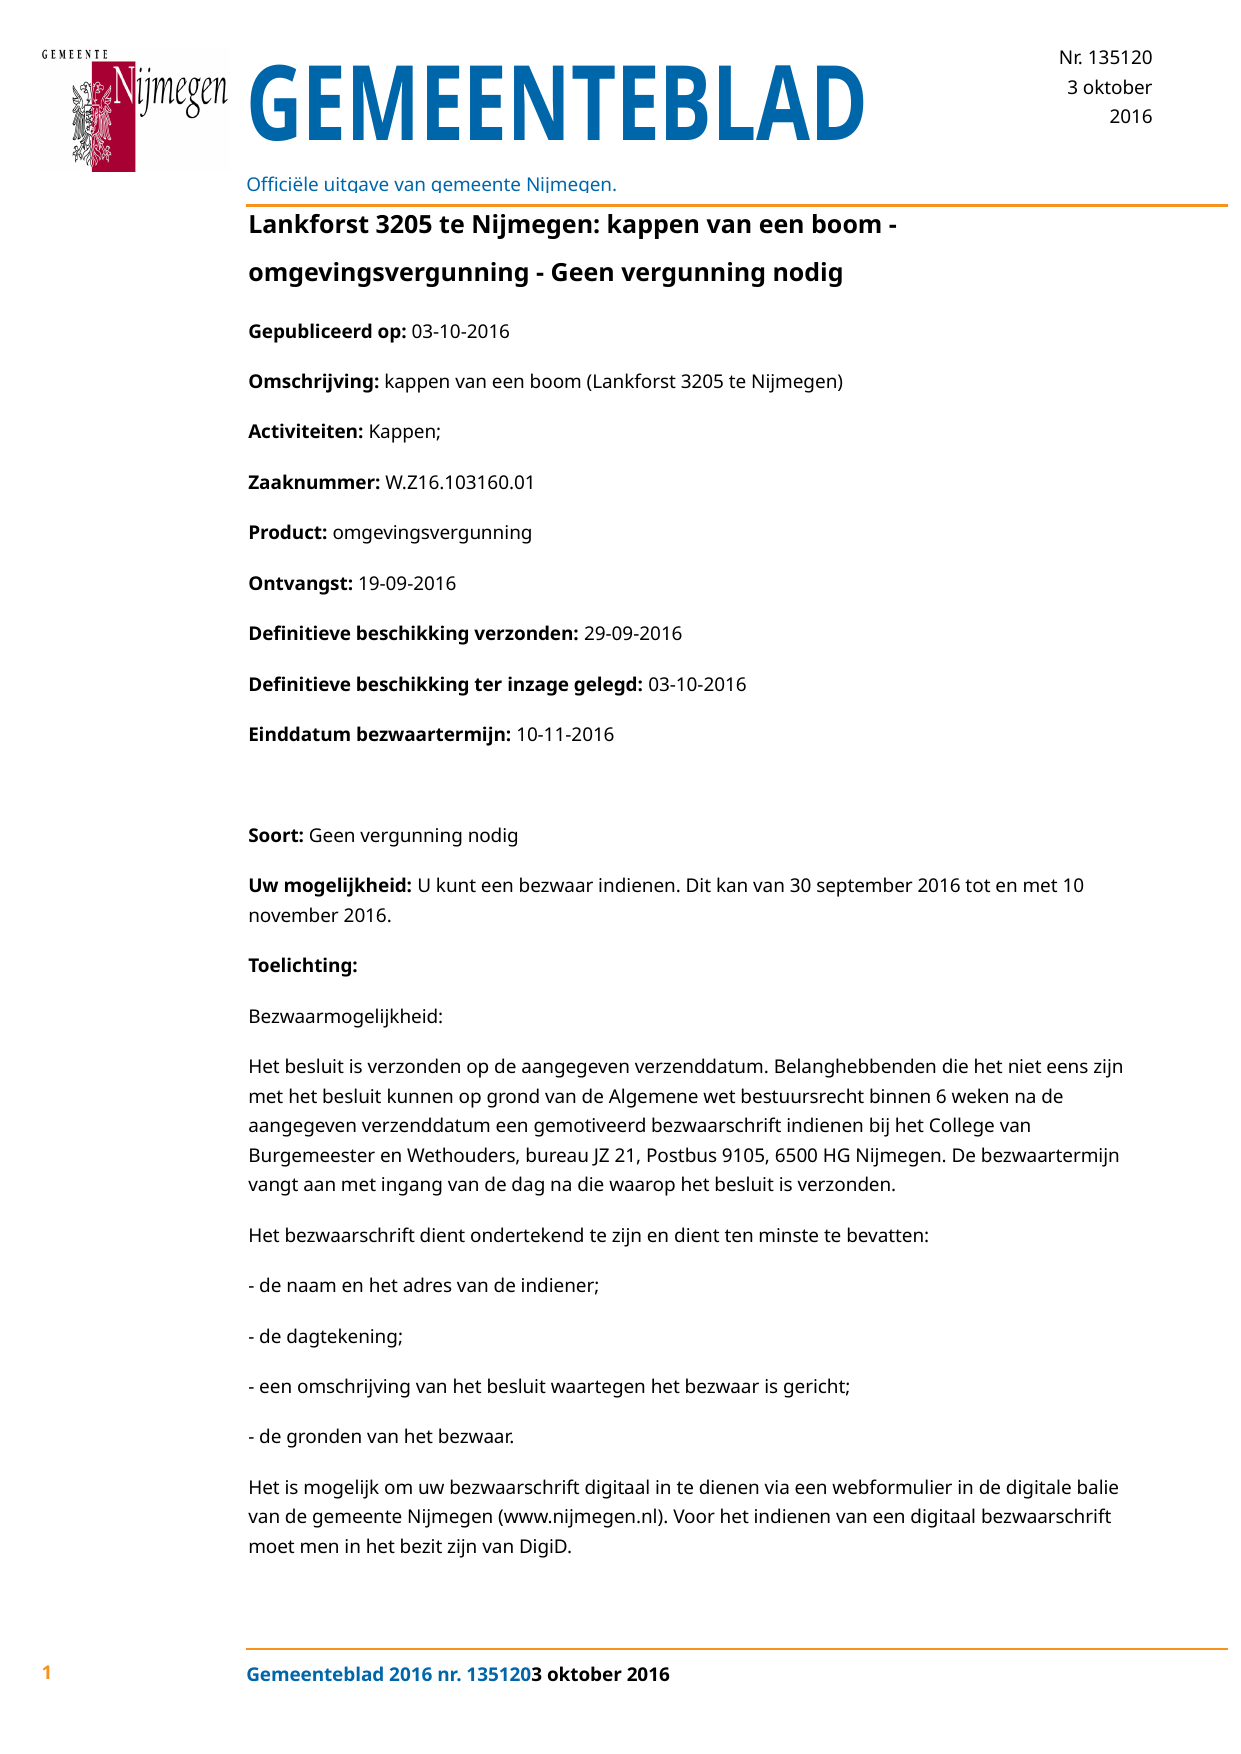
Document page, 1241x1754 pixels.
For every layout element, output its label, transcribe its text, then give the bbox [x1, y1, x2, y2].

text Uw mogelijkheid: U kunt een bezwaar indienen. Dit kan van 30 september 2016 tot en met 10 november 2016. [248, 872, 1152, 928]
text - de dagtekening; [248, 1323, 1152, 1349]
text Soort: Geen vergunning nodig [248, 822, 1152, 848]
text Het besluit is verzonden op de aangegeven verzenddatum. Belanghebbenden die het niet eens zijn met het besluit kunnen op grond van de Algemene wet bestuursrecht binnen 6 weken na de aangegeven verzenddatum een gemotiveerd bezwaarschrift indienen bij het College van Burgemeester en Wethouders, bureau JZ 21, Postbus 9105, 6500 HG Nijmegen. De bezwaartermijn vangt aan met ingang van de dag na die waarop het besluit is verzonden. [248, 1053, 1152, 1197]
text - een omschrijving van het besluit waartegen het bezwaar is gericht; [248, 1373, 1152, 1399]
text Toelichting: [248, 952, 1152, 978]
text Einddatum bezwaartermijn: 10-11-2016 [248, 721, 1152, 747]
text Gepubliceerd op: 03-10-2016 [248, 318, 1152, 344]
text Zaaknummer: W.Z16.103160.01 [248, 469, 1152, 495]
text Lankforst 3205 te Nijmegen: kappen van een boom - omgevingsvergunning - Geen vergunning nodig [248, 207, 1152, 288]
text - de gronden van het bezwaar. [248, 1424, 1152, 1449]
text Het is mogelijk om uw bezwaarschrift digitaal in te dienen via een webformulier in de digitale balie van de gemeente Nijmegen (www.nijmegen.nl). Voor het indienen van een digitaal bezwaarschrift moet men in het bezit zijn van DigiD. [248, 1474, 1152, 1559]
text - de naam en het adres van de indiener; [248, 1272, 1152, 1298]
text Definitieve beschikking ter inzage gelegd: 03-10-2016 [248, 671, 1152, 697]
text Definitieve beschikking verzonden: 29-09-2016 [248, 620, 1152, 646]
text Het bezwaarschrift dient ondertekend te zijn en dient ten minste te bevatten: [248, 1222, 1152, 1248]
text Omschrijving: kappen van een boom (Lankforst 3205 te Nijmegen) [248, 368, 1152, 394]
text Product: omgevingsvergunning [248, 519, 1152, 545]
text Activiteiten: Kappen; [248, 419, 1152, 444]
text Ontvangst: 19-09-2016 [248, 570, 1152, 596]
text Bezwaarmogelijkheid: [248, 1003, 1152, 1029]
picture [41, 47, 231, 172]
